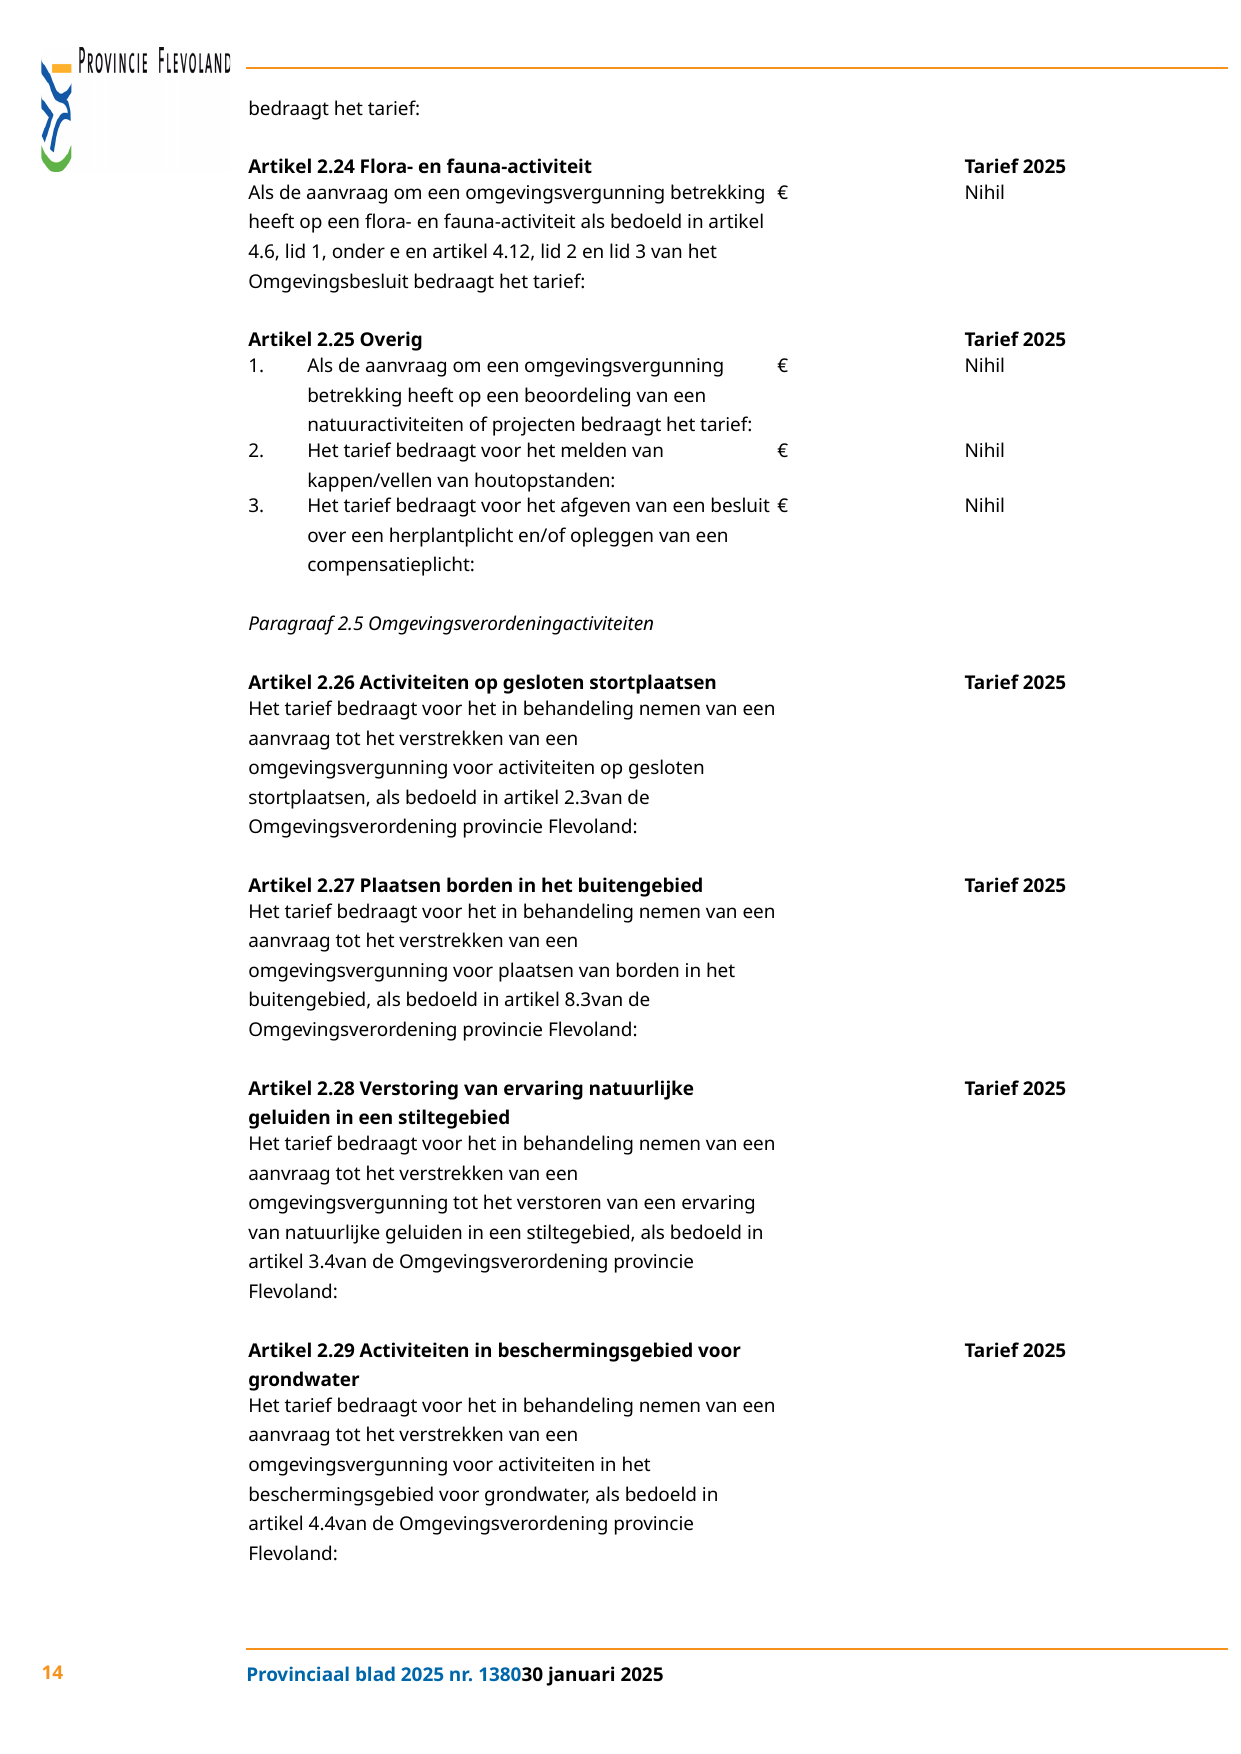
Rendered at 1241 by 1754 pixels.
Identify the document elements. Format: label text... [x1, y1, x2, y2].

table_cell Het tarief bedraagt voor het afgeven van een besluit over een herplantplicht en/of opleggen van een compensatieplicht: [248, 493, 777, 577]
table_cell [964, 695, 1152, 839]
table_header Artikel 2.26 Activiteiten op gesloten stortplaatsen [248, 670, 777, 695]
table_header Artikel 2.28 Verstoring van ervaring natuurlijke geluiden in een stiltegebied [248, 1075, 777, 1130]
picture [41, 47, 231, 172]
table_cell [964, 1130, 1152, 1304]
table_cell Het tarief bedraagt voor het melden van kappen/vellen van houtopstanden: [248, 437, 777, 492]
table_header [777, 1075, 964, 1130]
text Paragraaf 2.5 Omgevingsverordeningactiviteiten [248, 610, 1152, 636]
table_cell [964, 95, 1152, 121]
table_cell [777, 1392, 964, 1566]
table_cell Nihil [964, 179, 1152, 294]
table_cell Nihil [964, 493, 1152, 577]
table_header [777, 1337, 964, 1392]
table_header Tarief 2025 [964, 872, 1152, 898]
table_header [777, 327, 964, 352]
table_cell Het tarief bedraagt voor het in behandeling nemen van een aanvraag tot het verstrekken van een omgevingsvergunning voor activiteiten in het beschermingsgebied voor grondwater, als bedoeld in artikel 4.4van de Omgevingsverordening provincie Flevoland: [248, 1392, 777, 1566]
table_header Tarief 2025 [964, 1337, 1152, 1392]
table_cell [777, 898, 964, 1042]
table_header [777, 670, 964, 695]
table_cell € [777, 352, 964, 437]
table_header Tarief 2025 [964, 670, 1152, 695]
table_header Artikel 2.25 Overig [248, 327, 777, 352]
table_cell € [777, 437, 964, 492]
table_cell Het tarief bedraagt voor het in behandeling nemen van een aanvraag tot het verstrekken van een omgevingsvergunning voor activiteiten op gesloten stortplaatsen, als bedoeld in artikel 2.3van de Omgevingsverordening provincie Flevoland: [248, 695, 777, 839]
table_header [777, 154, 964, 179]
table_cell [964, 1392, 1152, 1566]
table_cell Als de aanvraag om een omgevingsvergunning betrekking heeft op een beoordeling van een natuuractiviteiten of projecten bedraagt het tarief: [248, 352, 777, 437]
table_cell Nihil [964, 352, 1152, 437]
table_cell bedraagt het tarief: [248, 95, 777, 121]
table_cell Het tarief bedraagt voor het in behandeling nemen van een aanvraag tot het verstrekken van een omgevingsvergunning voor plaatsen van borden in het buitengebied, als bedoeld in artikel 8.3van de Omgevingsverordening provincie Flevoland: [248, 898, 777, 1042]
table_header [777, 872, 964, 898]
table_cell [777, 695, 964, 839]
table_header Artikel 2.24 Flora- en fauna-activiteit [248, 154, 777, 179]
table_cell Nihil [964, 437, 1152, 492]
table_cell [777, 1130, 964, 1304]
table_cell € [777, 493, 964, 577]
table_header Tarief 2025 [964, 154, 1152, 179]
table_cell Als de aanvraag om een omgevingsvergunning betrekking heeft op een flora- en fauna-activiteit als bedoeld in artikel 4.6, lid 1, onder e en artikel 4.12, lid 2 en lid 3 van het Omgevingsbesluit bedraagt het tarief: [248, 179, 777, 294]
table_header Tarief 2025 [964, 327, 1152, 352]
table_cell [964, 898, 1152, 1042]
table_header Artikel 2.29 Activiteiten in beschermingsgebied voor grondwater [248, 1337, 777, 1392]
table_header Artikel 2.27 Plaatsen borden in het buitengebied [248, 872, 777, 898]
table_cell Het tarief bedraagt voor het in behandeling nemen van een aanvraag tot het verstrekken van een omgevingsvergunning tot het verstoren van een ervaring van natuurlijke geluiden in een stiltegebied, als bedoeld in artikel 3.4van de Omgevingsverordening provincie Flevoland: [248, 1130, 777, 1304]
table_cell [777, 95, 964, 121]
table_header Tarief 2025 [964, 1075, 1152, 1130]
table_cell € [777, 179, 964, 294]
